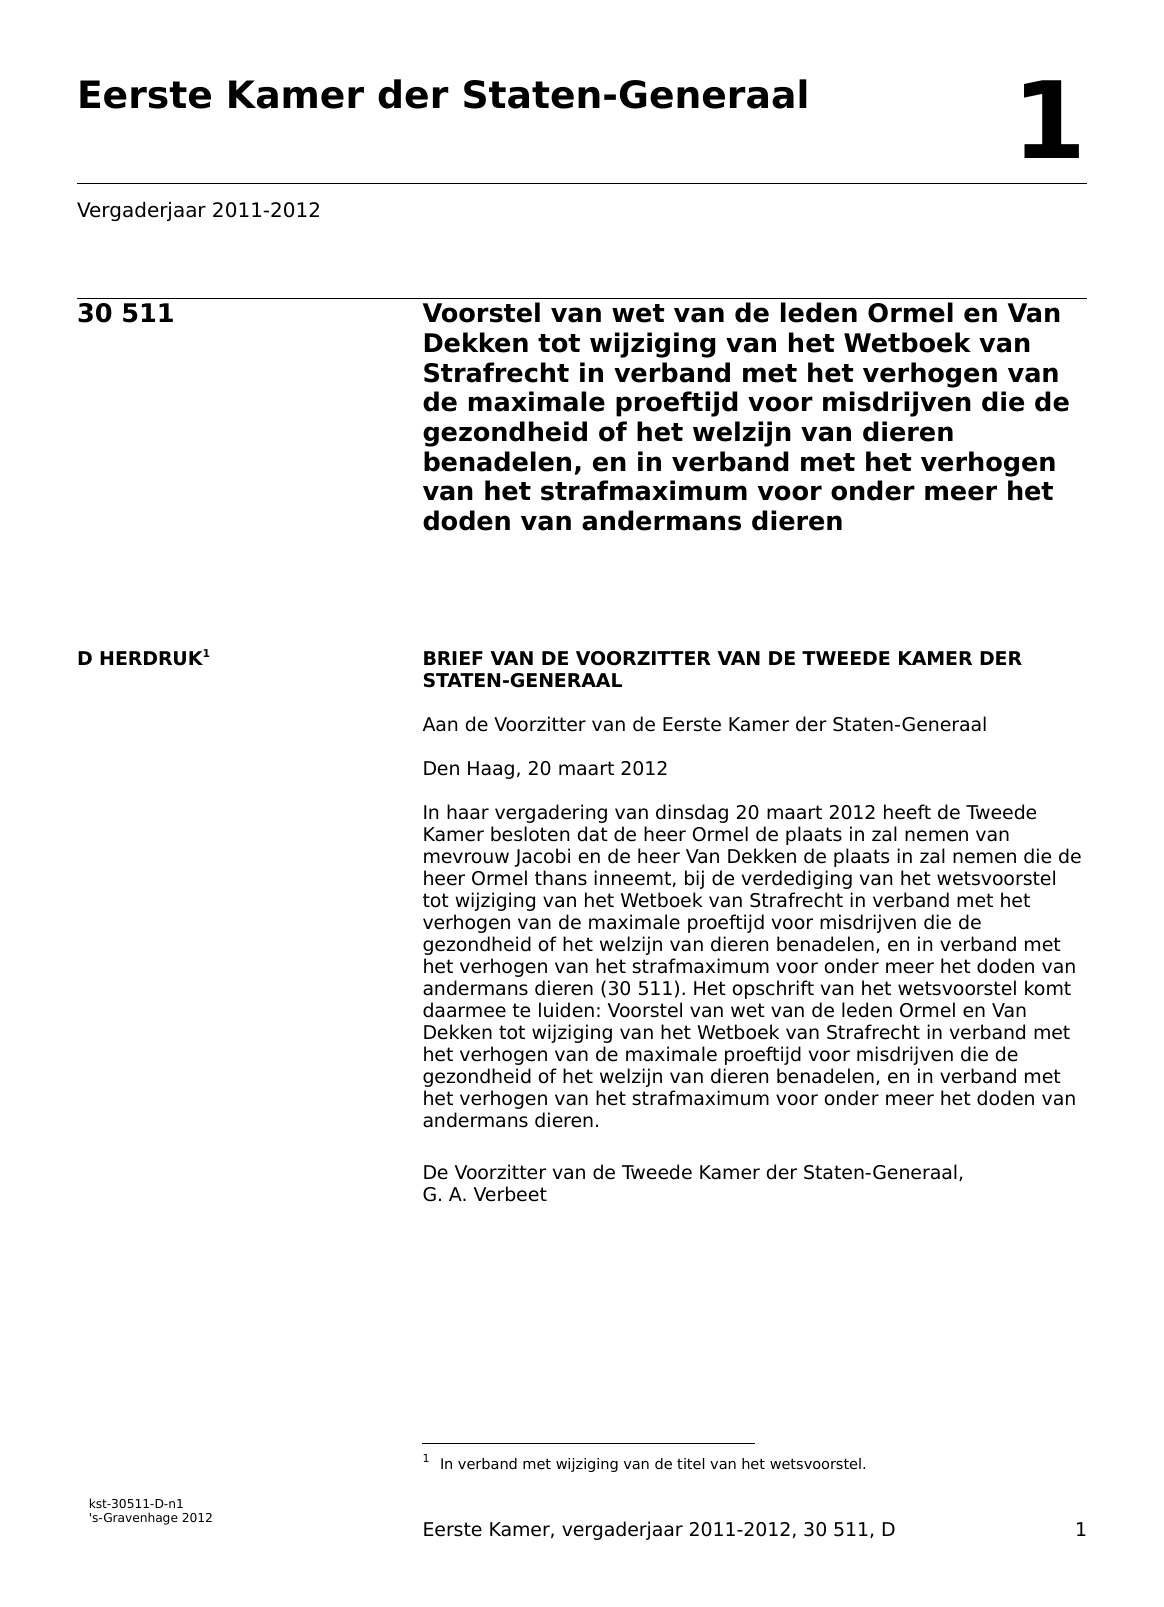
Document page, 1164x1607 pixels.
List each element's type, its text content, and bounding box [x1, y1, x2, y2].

text In verband met wijziging van de titel van het wetsvoorstel. [422, 1452, 1087, 1474]
text De Voorzitter van de Tweede Kamer der Staten-Generaal, G. A. Verbeet [422, 1162, 1087, 1206]
table_header Eerste Kamer der Staten-Generaal [77, 59, 886, 183]
text Den Haag, 20 maart 2012 [422, 758, 1087, 780]
text Aan de Voorzitter van de Eerste Kamer der Staten-Generaal [422, 714, 1087, 736]
table_header 1 [886, 59, 1087, 183]
text In haar vergadering van dinsdag 20 maart 2012 heeft de Tweede Kamer besloten dat de heer Ormel de plaats in zal nemen van mevrouw Jacobi en de heer Van Dekken de plaats in zal nemen die de heer Ormel thans inneemt, bij de verdediging van het wetsvoorstel tot wijziging van het Wetboek van Strafrecht in verband met het verhogen van de maximale proeftijd voor misdrijven die de gezondheid of het welzijn van dieren benadelen, en in verband met het verhogen van het strafmaximum voor onder meer het doden van andermans dieren (30 511). Het opschrift van het wetsvoorstel komt daarmee te luiden: Voorstel van wet van de leden Ormel en Van Dekken tot wijziging van het Wetboek van Strafrecht in verband met het verhogen van de maximale proeftijd voor misdrijven die de gezondheid of het welzijn van dieren benadelen, en in verband met het verhogen van het strafmaximum voor onder meer het doden van andermans dieren. [422, 802, 1087, 1132]
subtitle D HERDRUK BRIEF VAN DE VOORZITTER VAN DE TWEEDE KAMER DER STATEN-GENERAAL [77, 647, 1087, 691]
subtitle 30 511 Voorstel van wet van de leden Ormel en Van Dekken tot wijziging van het Wetboek van Strafrecht in verband met het verhogen van de maximale proeftijd voor misdrijven die de gezondheid of het welzijn van dieren benadelen, en in verband met het verhogen van het strafmaximum voor onder meer het doden van andermans dieren [77, 299, 1087, 536]
table_cell Vergaderjaar 2011-2012 [77, 184, 1087, 298]
text kst-30511-D-n1 [88, 1497, 323, 1511]
text 's-Gravenhage 2012 [88, 1511, 323, 1525]
